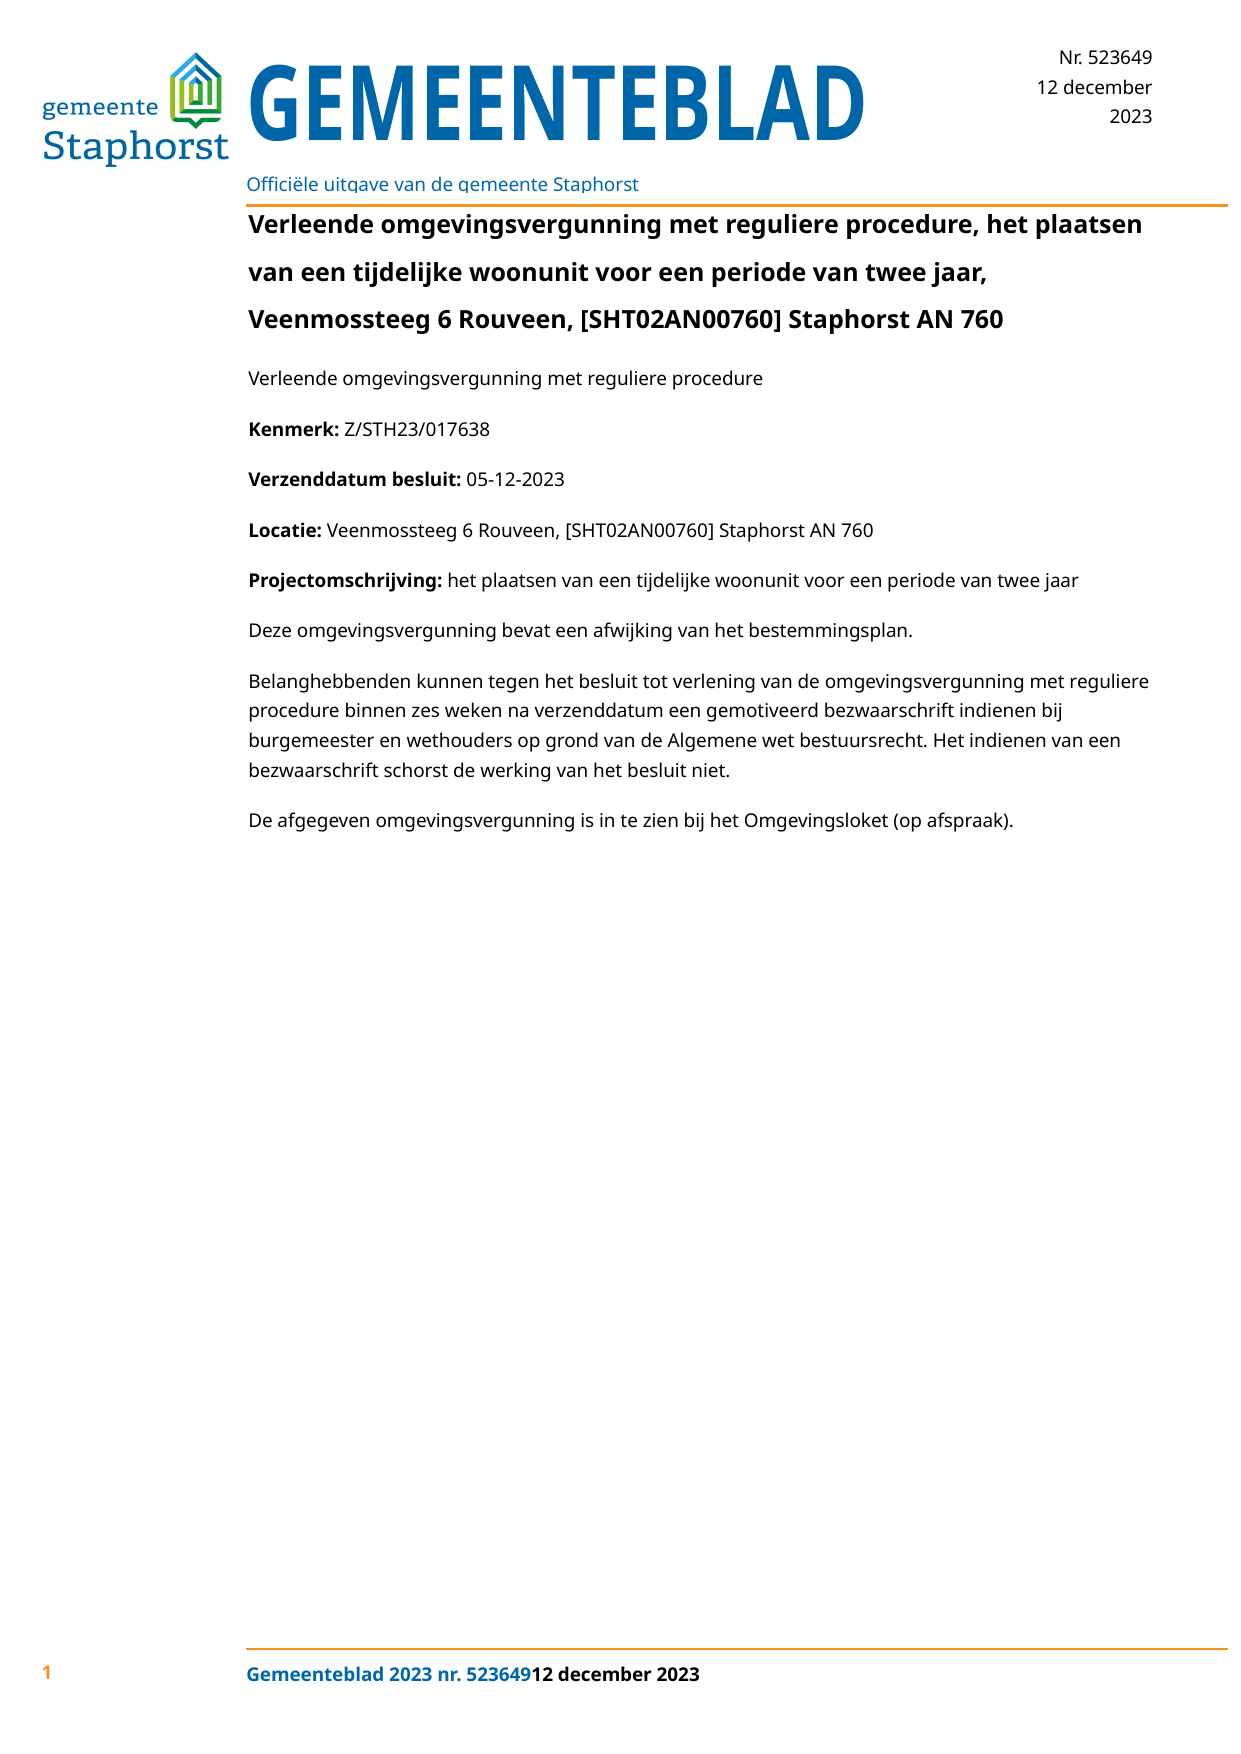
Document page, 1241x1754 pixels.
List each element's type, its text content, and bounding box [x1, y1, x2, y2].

text Verzenddatum besluit: 05-12-2023 [248, 466, 1152, 492]
text Kenmerk: Z/STH23/017638 [248, 416, 1152, 442]
text Verleende omgevingsvergunning met reguliere procedure [248, 366, 1152, 391]
text Locatie: Veenmossteeg 6 Rouveen, [SHT02AN00760] Staphorst AN 760 [248, 517, 1152, 542]
text Deze omgevingsvergunning bevat een afwijking van het bestemmingsplan. [248, 618, 1152, 643]
text De afgegeven omgevingsvergunning is in te zien bij het Omgevingsloket (op afspraak). [248, 807, 1152, 833]
text Verleende omgevingsvergunning met reguliere procedure, het plaatsen van een tijdelijke woonunit voor een periode van twee jaar, Veenmossteeg 6 Rouveen, [SHT02AN00760] Staphorst AN 760 [248, 207, 1152, 336]
text Projectomschrijving: het plaatsen van een tijdelijke woonunit voor een periode van twee jaar [248, 567, 1152, 593]
text Belanghebbenden kunnen tegen het besluit tot verlening van de omgevingsvergunning met reguliere procedure binnen zes weken na verzenddatum een gemotiveerd bezwaarschrift indienen bij burgemeester en wethouders op grond van de Algemene wet bestuursrecht. Het indienen van een bezwaarschrift schorst de werking van het besluit niet. [248, 668, 1152, 782]
picture [41, 47, 231, 172]
